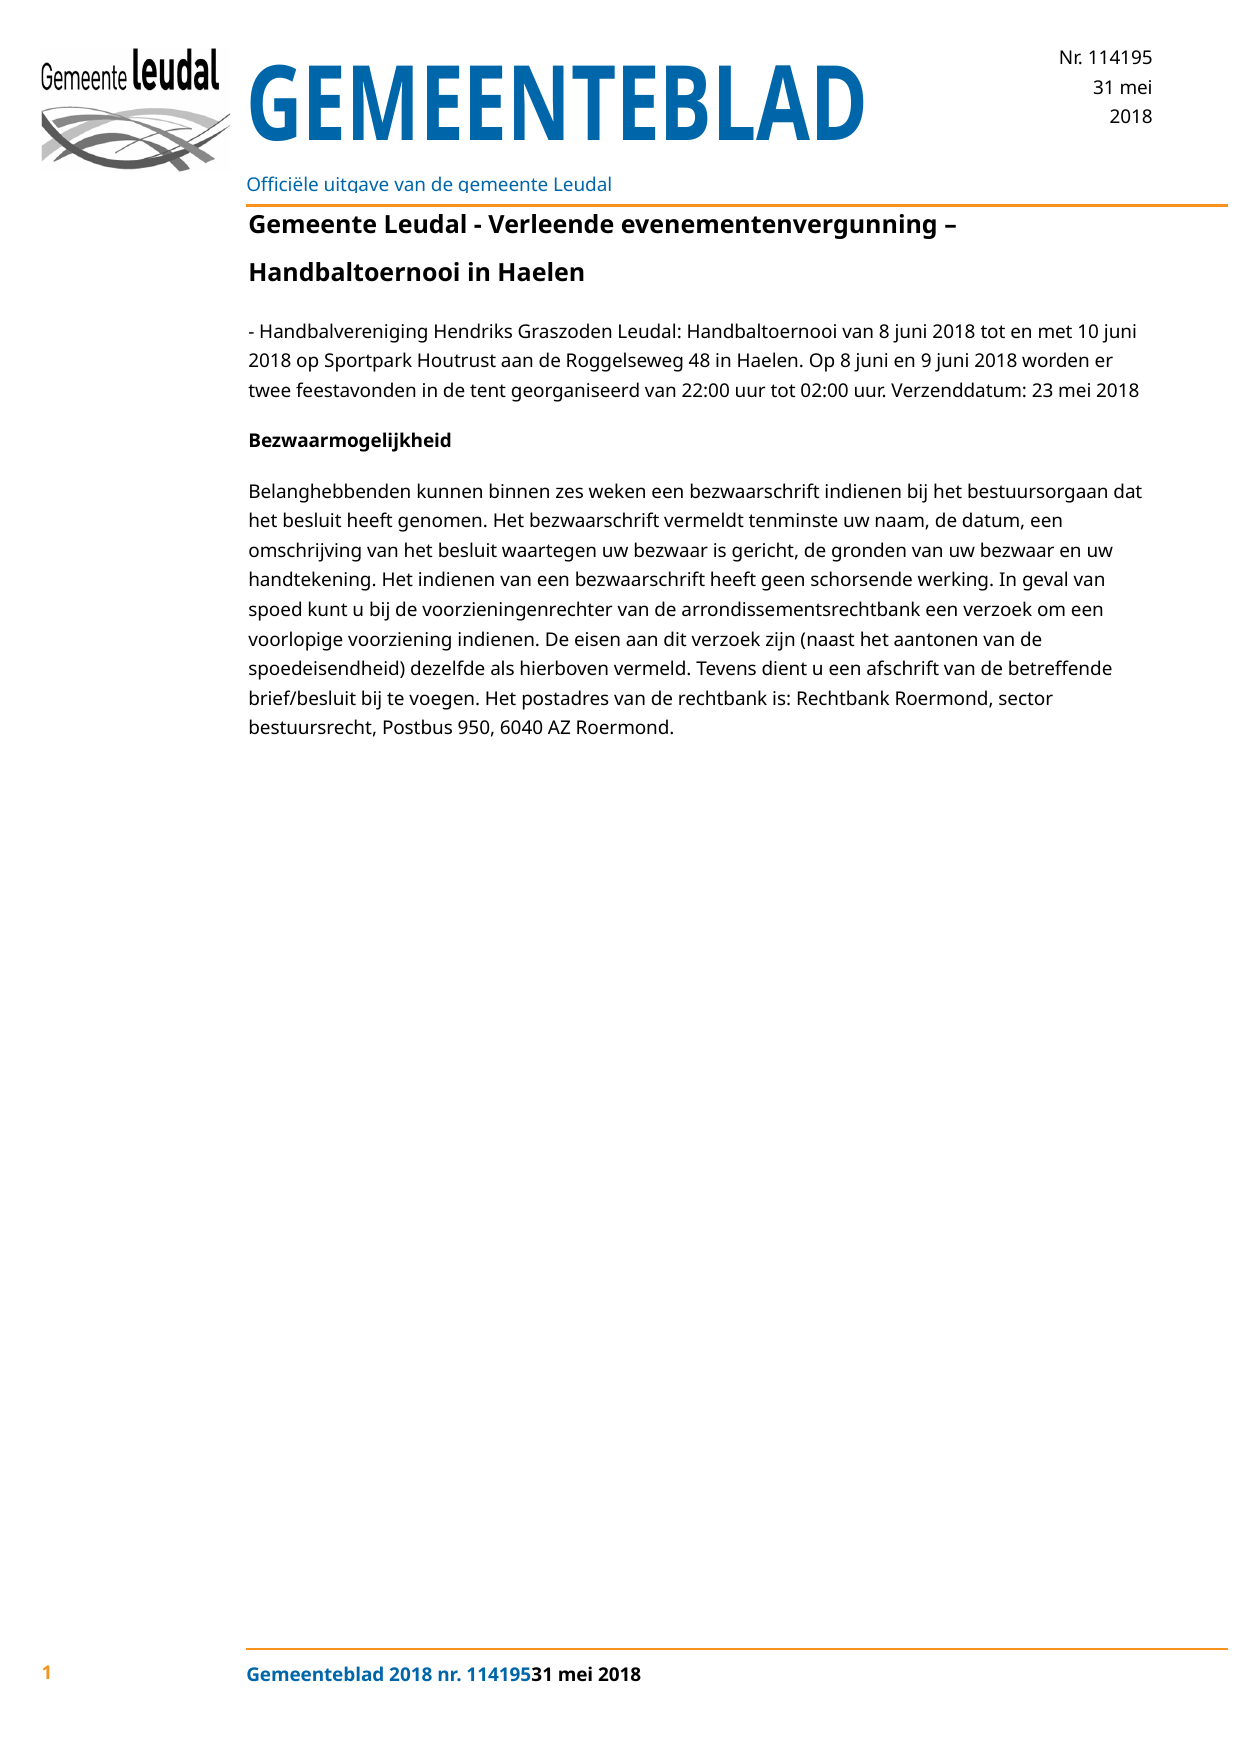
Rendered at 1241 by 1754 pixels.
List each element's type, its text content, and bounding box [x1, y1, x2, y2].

text Gemeente Leudal - Verleende evenementenvergunning – Handbaltoernooi in Haelen [248, 207, 1152, 288]
text Belanghebbenden kunnen binnen zes weken een bezwaarschrift indienen bij het bestuursorgaan dat het besluit heeft genomen. Het bezwaarschrift vermeldt tenminste uw naam, de datum, een omschrijving van het besluit waartegen uw bezwaar is gericht, de gronden van uw bezwaar en uw handtekening. Het indienen van een bezwaarschrift heeft geen schorsende werking. In geval van spoed kunt u bij de voorzieningenrechter van de arrondissementsrechtbank een verzoek om een voorlopige voorziening indienen. De eisen aan dit verzoek zijn (naast het aantonen van de spoedeisendheid) dezelfde als hierboven vermeld. Tevens dient u een afschrift van de betreffende brief/besluit bij te voegen. Het postadres van de rechtbank is: Rechtbank Roermond, sector bestuursrecht, Postbus 950, 6040 AZ Roermond. [248, 478, 1152, 740]
text - Handbalvereniging Hendriks Graszoden Leudal: Handbaltoernooi van 8 juni 2018 tot en met 10 juni 2018 op Sportpark Houtrust aan de Roggelseweg 48 in Haelen. Op 8 juni en 9 juni 2018 worden er twee feestavonden in de tent georganiseerd van 22:00 uur tot 02:00 uur. Verzenddatum: 23 mei 2018 [248, 318, 1152, 403]
text Bezwaarmogelijkheid [248, 427, 1152, 453]
picture [41, 47, 231, 172]
